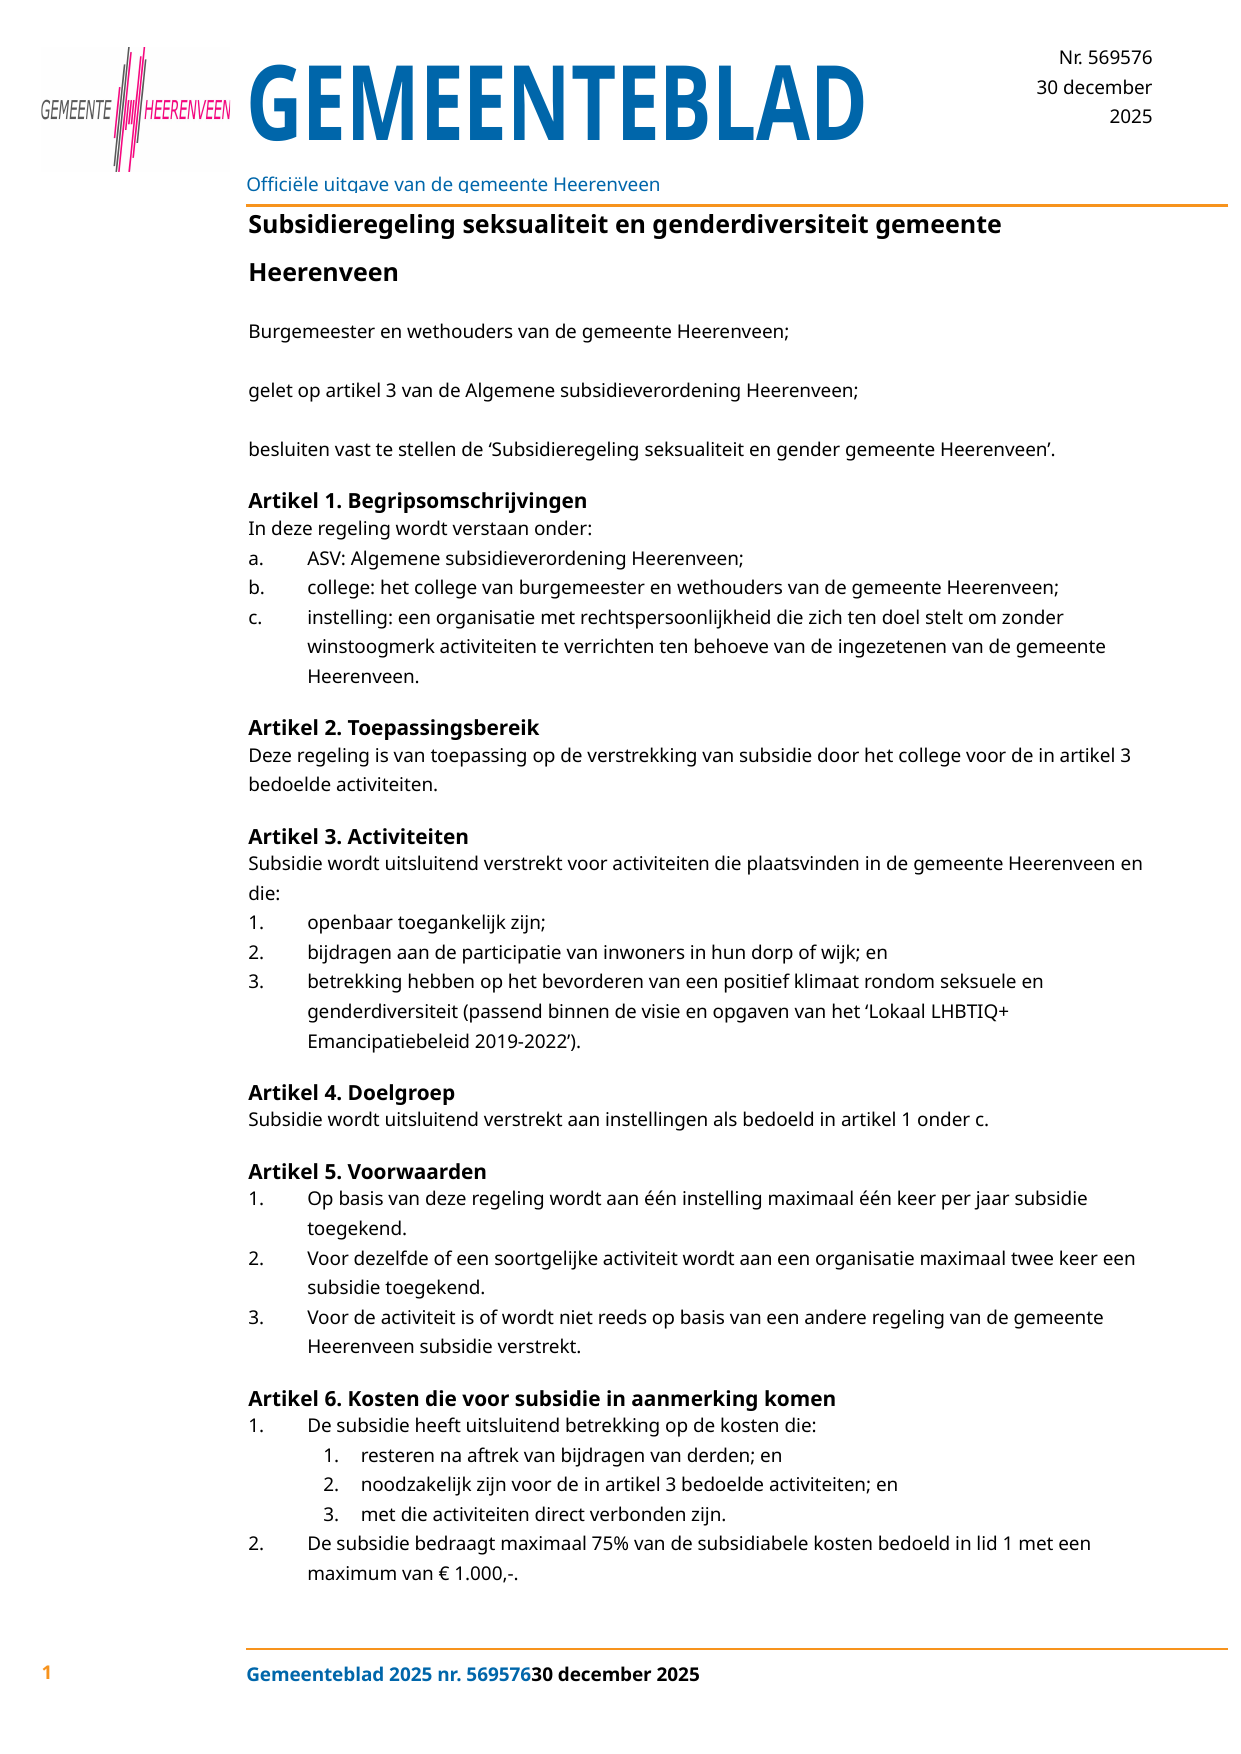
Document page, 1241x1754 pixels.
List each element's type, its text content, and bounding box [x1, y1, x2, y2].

text Subsidie wordt uitsluitend verstrekt voor activiteiten die plaatsvinden in de gemeente Heerenveen en die: [248, 850, 1152, 906]
text Deze regeling is van toepassing op de verstrekking van subsidie door het college voor de in artikel 3 bedoelde activiteiten. [248, 742, 1152, 797]
list Voor dezelfde of een soortgelijke activiteit wordt aan een organisatie maximaal twee keer een subsidie toegekend. [248, 1245, 1152, 1300]
list Op basis van deze regeling wordt aan één instelling maximaal één keer per jaar subsidie toegekend. [248, 1186, 1152, 1241]
list ASV: Algemene subsidieverordening Heerenveen; [248, 545, 1152, 570]
list noodzakelijk zijn voor de in artikel 3 bedoelde activiteiten; en [323, 1471, 1152, 1497]
text Artikel 3. Activiteiten [248, 822, 1152, 850]
text Artikel 5. Voorwaarden [248, 1157, 1152, 1186]
list betrekking hebben op het bevorderen van een positief klimaat rondom seksuele en genderdiversiteit (passend binnen de visie en opgaven van het ‘Lokaal LHBTIQ+ Emancipatiebeleid 2019-2022’). [248, 969, 1152, 1053]
list openbaar toegankelijk zijn; [248, 909, 1152, 935]
list college: het college van burgemeester en wethouders van de gemeente Heerenveen; [248, 574, 1152, 600]
text In deze regeling wordt verstaan onder: [248, 515, 1152, 541]
text gelet op artikel 3 van de Algemene subsidieverordening Heerenveen; [248, 377, 1152, 403]
text Burgemeester en wethouders van de gemeente Heerenveen; [248, 318, 1152, 344]
list met die activiteiten direct verbonden zijn. [323, 1501, 1152, 1527]
text Artikel 2. Toepassingsbereik [248, 713, 1152, 742]
text Subsidie wordt uitsluitend verstrekt aan instellingen als bedoeld in artikel 1 onder c. [248, 1107, 1152, 1132]
text Artikel 6. Kosten die voor subsidie in aanmerking komen [248, 1384, 1152, 1412]
text Artikel 4. Doelgroep [248, 1078, 1152, 1107]
list De subsidie bedraagt maximaal 75% van de subsidiabele kosten bedoeld in lid 1 met een maximum van € 1.000,-. [248, 1531, 1152, 1586]
list De subsidie heeft uitsluitend betrekking op de kosten die: [248, 1412, 1152, 1438]
list resteren na aftrek van bijdragen van derden; en [323, 1442, 1152, 1468]
list instelling: een organisatie met rechtspersoonlijkheid die zich ten doel stelt om zonder winstoogmerk activiteiten te verrichten ten behoeve van de ingezetenen van de gemeente Heerenveen. [248, 604, 1152, 689]
text Subsidieregeling seksualiteit en genderdiversiteit gemeente Heerenveen [248, 207, 1152, 288]
list Voor de activiteit is of wordt niet reeds op basis van een andere regeling van de gemeente Heerenveen subsidie verstrekt. [248, 1304, 1152, 1359]
text Artikel 1. Begripsomschrijvingen [248, 487, 1152, 515]
picture [41, 47, 231, 172]
list bijdragen aan de participatie van inwoners in hun dorp of wijk; en [248, 939, 1152, 965]
text besluiten vast te stellen de ‘Subsidieregeling seksualiteit en gender gemeente Heerenveen’. [248, 436, 1152, 462]
